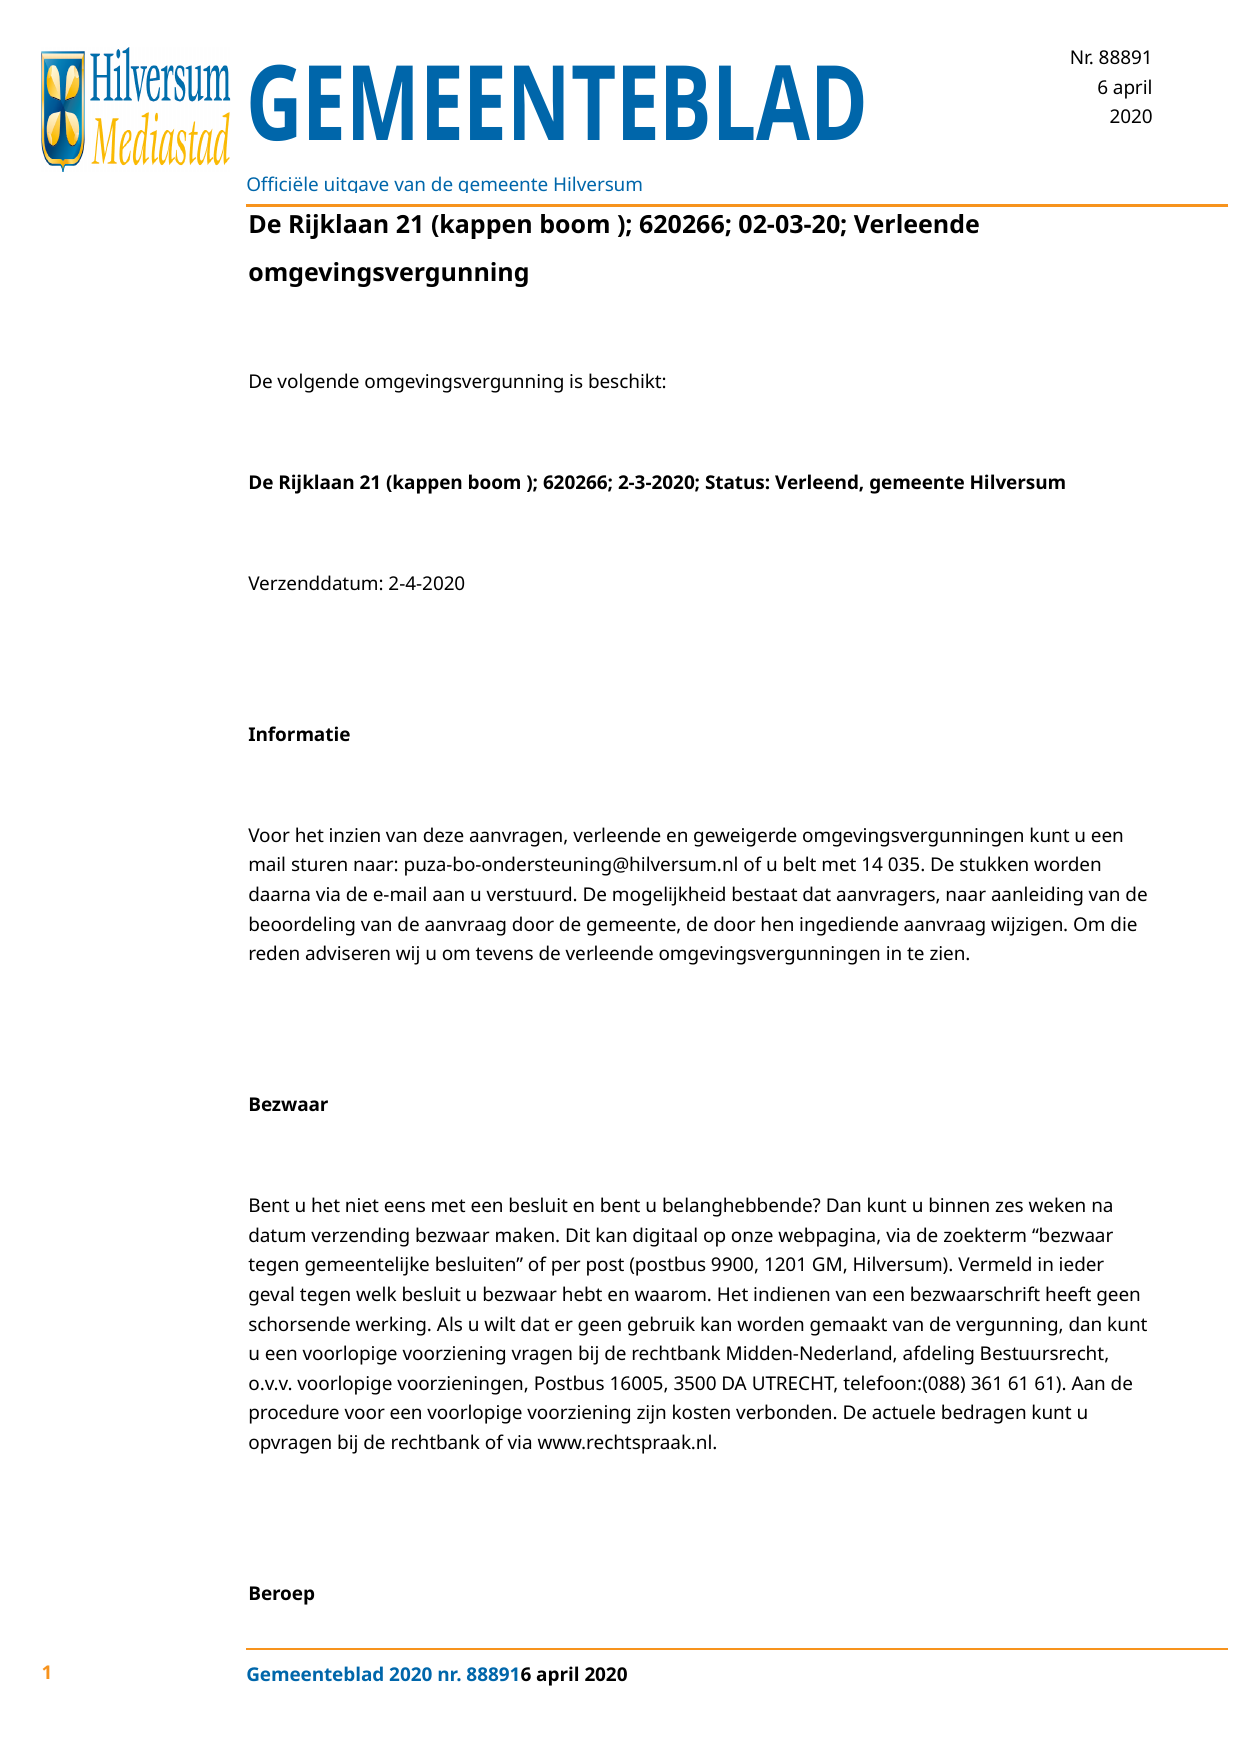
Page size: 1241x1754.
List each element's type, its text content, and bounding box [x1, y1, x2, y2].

text De Rijklaan 21 (kappen boom ); 620266; 02-03-20; Verleende omgevingsvergunning [248, 207, 1152, 288]
text Bezwaar [248, 1092, 1152, 1117]
text Voor het inzien van deze aanvragen, verleende en geweigerde omgevingsvergunningen kunt u een mail sturen naar: puza-bo-ondersteuning@hilversum.nl of u belt met 14 035. De stukken worden daarna via de e-mail aan u verstuurd. De mogelijkheid bestaat dat aanvragers, naar aanleiding van de beoordeling van de aanvraag door de gemeente, de door hen ingediende aanvraag wijzigen. Om die reden adviseren wij u om tevens de verleende omgevingsvergunningen in te zien. [248, 822, 1152, 966]
text Beroep [248, 1580, 1152, 1606]
picture [41, 47, 231, 172]
text Verzenddatum: 2-4-2020 [248, 570, 1152, 596]
text Informatie [248, 721, 1152, 747]
text Bent u het niet eens met een besluit en bent u belanghebbende? Dan kunt u binnen zes weken na datum verzending bezwaar maken. Dit kan digitaal op onze webpagina, via de zoekterm “bezwaar tegen gemeentelijke besluiten” of per post (postbus 9900, 1201 GM, Hilversum). Vermeld in ieder geval tegen welk besluit u bezwaar hebt en waarom. Het indienen van een bezwaarschrift heeft geen schorsende werking. Als u wilt dat er geen gebruik kan worden gemaakt van de vergunning, dan kunt u een voorlopige voorziening vragen bij de rechtbank Midden-Nederland, afdeling Bestuursrecht, o.v.v. voorlopige voorzieningen, Postbus 16005, 3500 DA UTRECHT, telefoon:(088) 361 61 61). Aan de procedure voor een voorlopige voorziening zijn kosten verbonden. De actuele bedragen kunt u opvragen bij de rechtbank of via www.rechtspraak.nl. [248, 1192, 1152, 1455]
text De volgende omgevingsvergunning is beschikt: [248, 368, 1152, 394]
text De Rijklaan 21 (kappen boom ); 620266; 2-3-2020; Status: Verleend, gemeente Hilversum [248, 469, 1152, 495]
